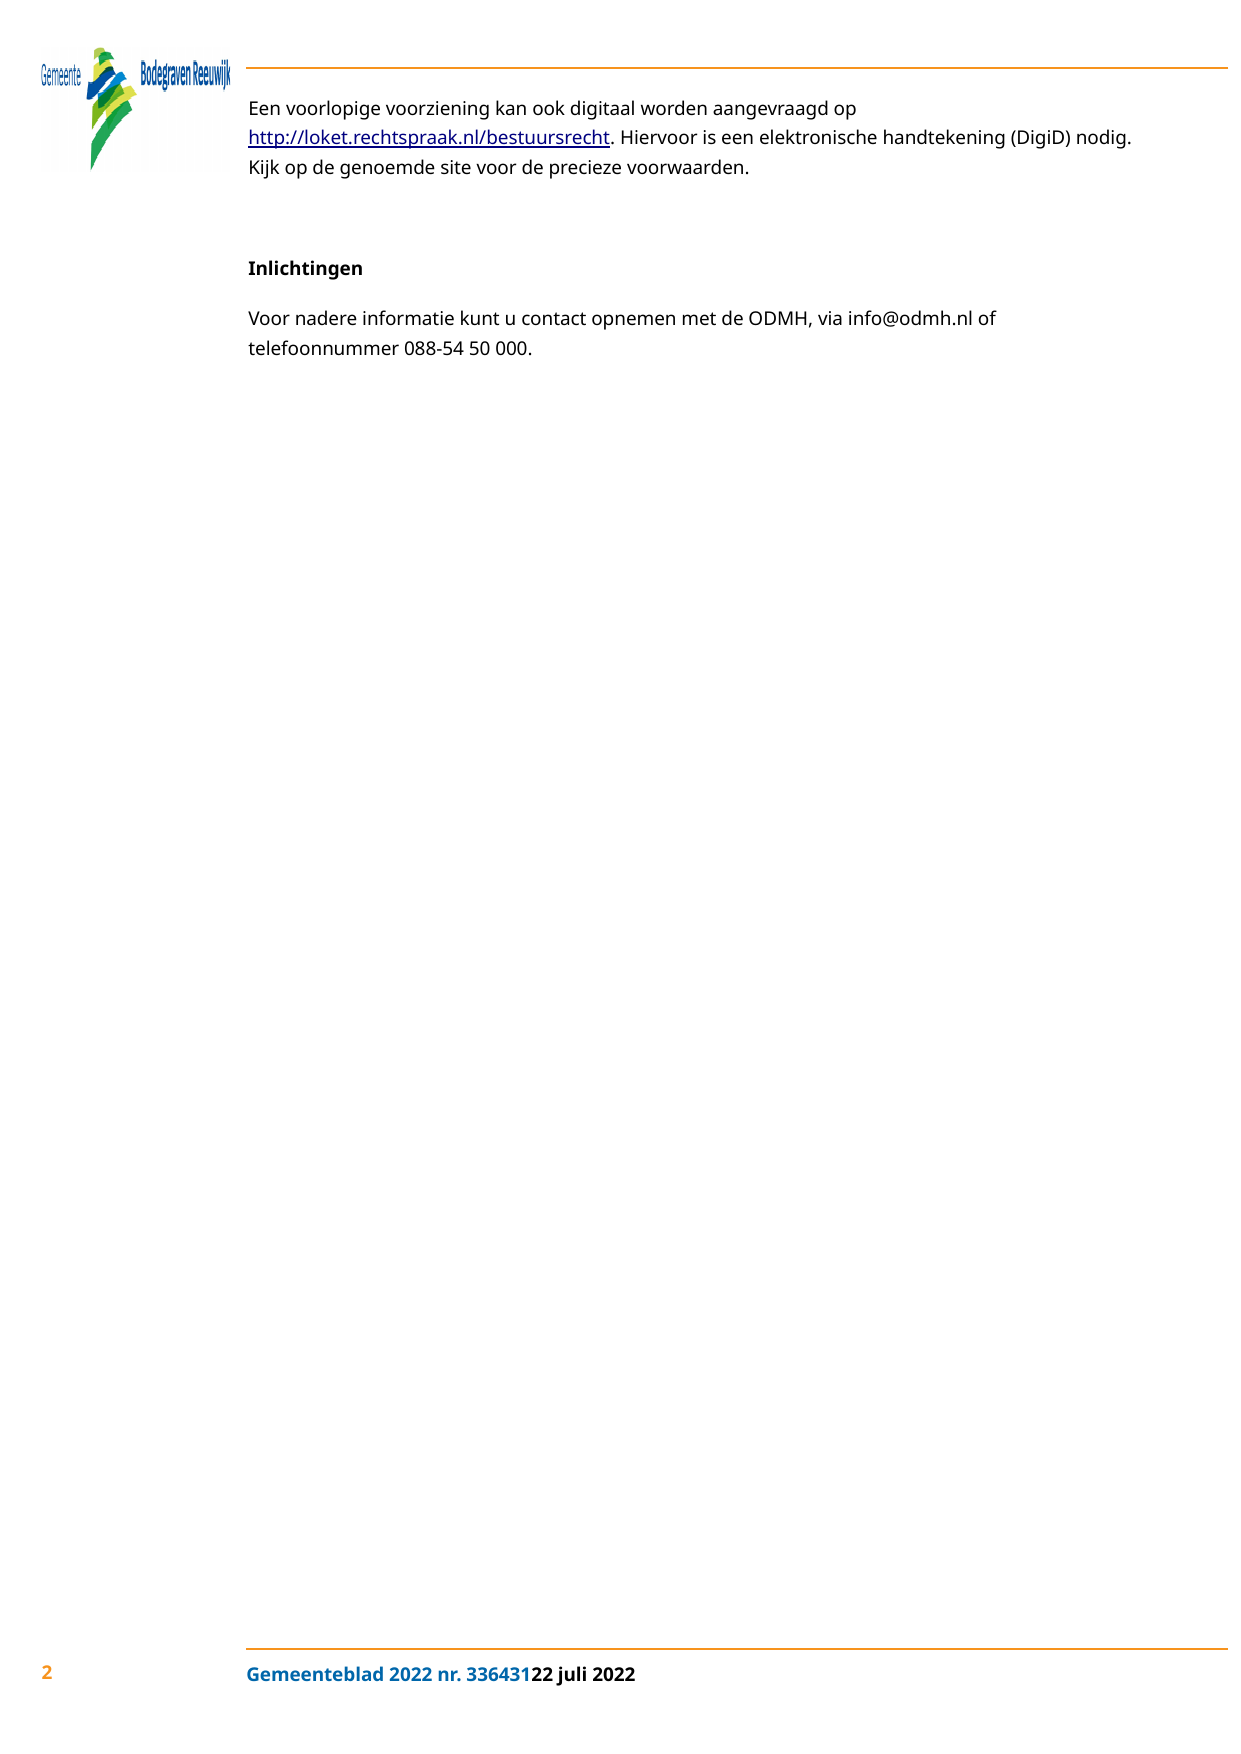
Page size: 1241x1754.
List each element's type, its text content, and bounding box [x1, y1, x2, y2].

text Een voorlopige voorziening kan ook digitaal worden aangevraagd op http://loket.rechtspraak.nl/bestuursrecht. Hiervoor is een elektronische handtekening (DigiD) nodig. Kijk op de genoemde site voor de precieze voorwaarden. [248, 95, 1152, 180]
text Voor nadere informatie kunt u contact opnemen met de ODMH, via info@odmh.nl of telefoonnummer 088-54 50 000. [248, 305, 1152, 361]
picture [41, 47, 231, 172]
text Inlichtingen [248, 255, 1152, 281]
